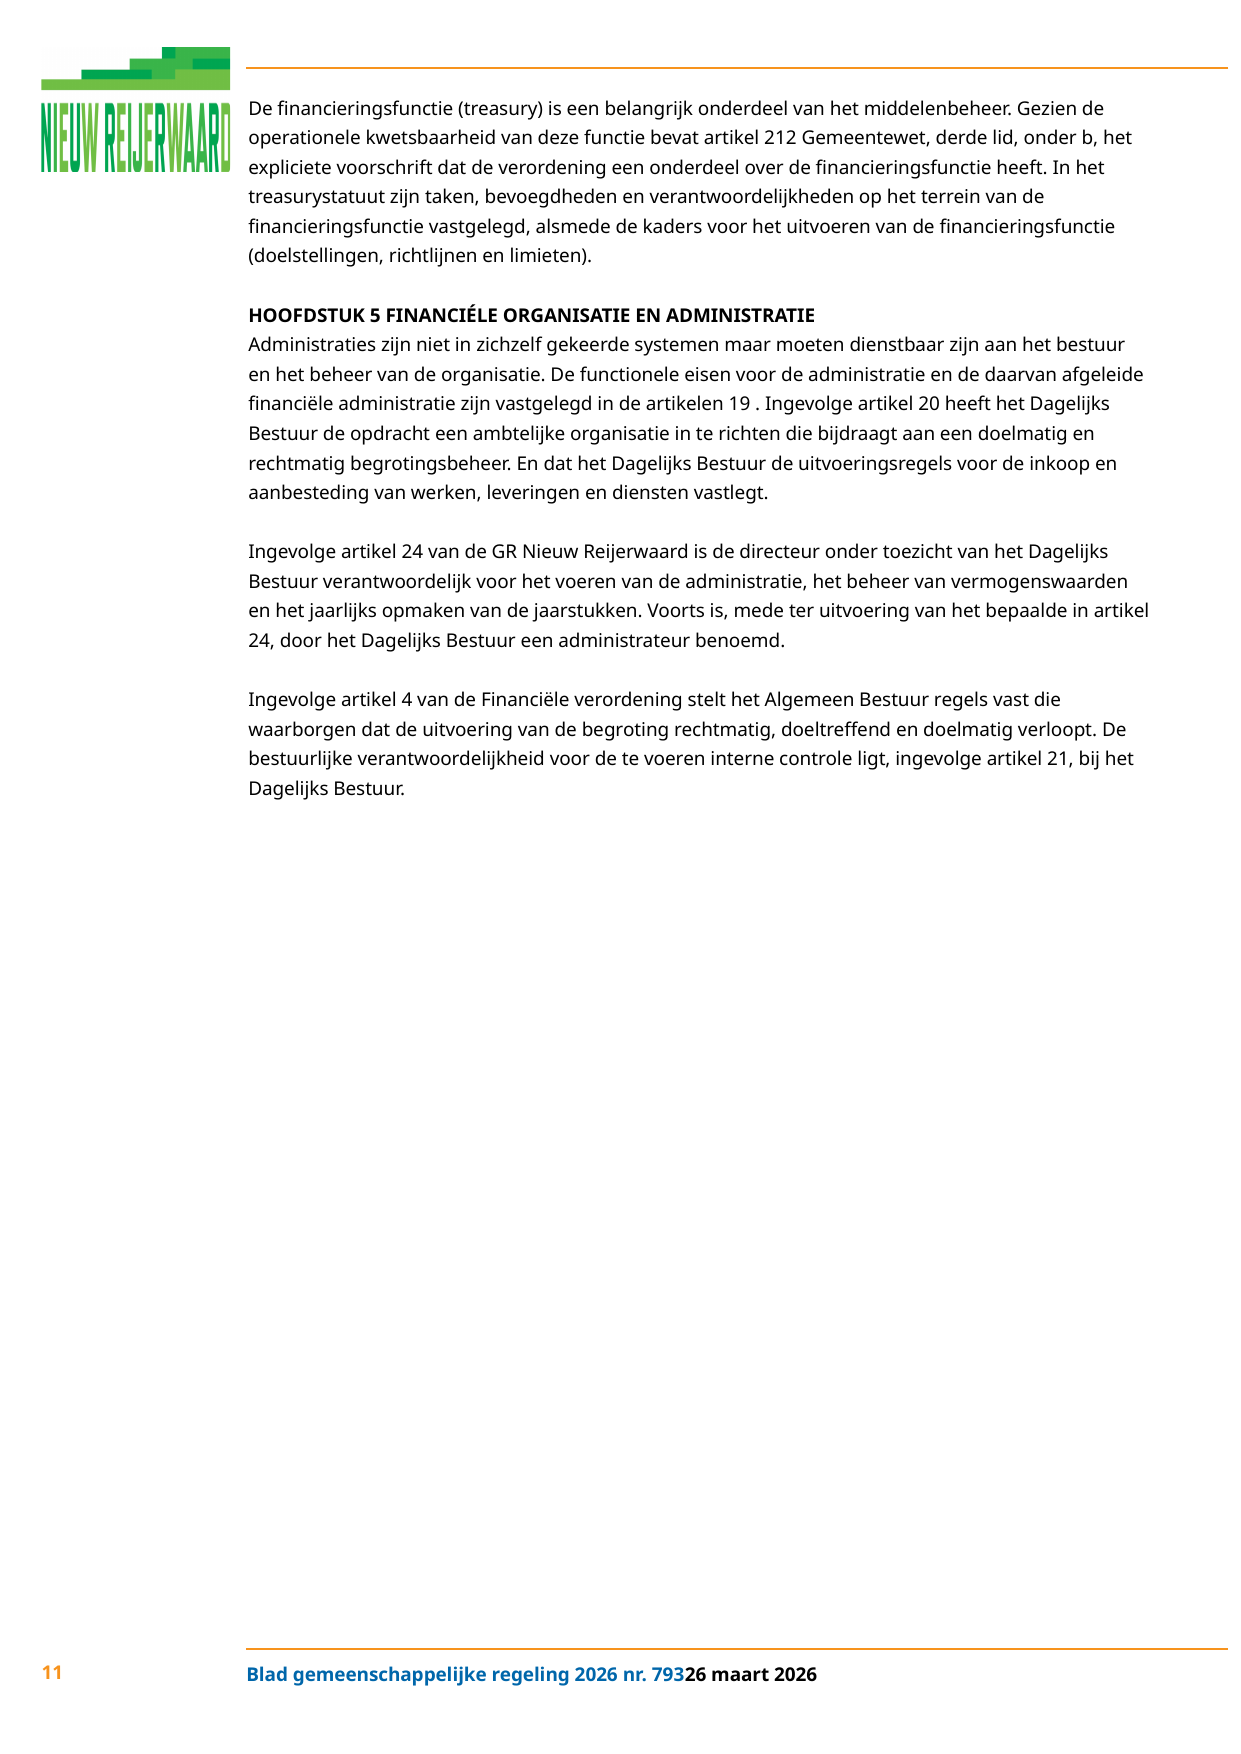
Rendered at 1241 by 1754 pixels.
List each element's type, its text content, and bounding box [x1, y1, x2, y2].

text HOOFDSTUK 5 FINANCIÉLE ORGANISATIE EN ADMINISTRATIE [248, 302, 1152, 328]
text Ingevolge artikel 24 van de GR Nieuw Reijerwaard is de directeur onder toezicht van het Dagelijks Bestuur verantwoordelijk voor het voeren van de administratie, het beheer van vermogenswaarden en het jaarlijks opmaken van de jaarstukken. Voorts is, mede ter uitvoering van het bepaalde in artikel 24, door het Dagelijks Bestuur een administrateur benoemd. [248, 538, 1152, 653]
text Ingevolge artikel 4 van de Financiële verordening stelt het Algemeen Bestuur regels vast die waarborgen dat de uitvoering van de begroting rechtmatig, doeltreffend en doelmatig verloopt. De bestuurlijke verantwoordelijkheid voor de te voeren interne controle ligt, ingevolge artikel 21, bij het Dagelijks Bestuur. [248, 686, 1152, 801]
text Administraties zijn niet in zichzelf gekeerde systemen maar moeten dienstbaar zijn aan het bestuur en het beheer van de organisatie. De functionele eisen voor de administratie en de daarvan afgeleide financiële administratie zijn vastgelegd in de artikelen 19 . Ingevolge artikel 20 heeft het Dagelijks Bestuur de opdracht een ambtelijke organisatie in te richten die bijdraagt aan een doelmatig en rechtmatig begrotingsbeheer. En dat het Dagelijks Bestuur de uitvoeringsregels voor de inkoop en aanbesteding van werken, leveringen en diensten vastlegt. [248, 331, 1152, 505]
picture [41, 47, 231, 172]
text De financieringsfunctie (treasury) is een belangrijk onderdeel van het middelenbeheer. Gezien de operationele kwetsbaarheid van deze functie bevat artikel 212 Gemeentewet, derde lid, onder b, het expliciete voorschrift dat de verordening een onderdeel over de financieringsfunctie heeft. In het treasurystatuut zijn taken, bevoegdheden en verantwoordelijkheden op het terrein van de financieringsfunctie vastgelegd, alsmede de kaders voor het uitvoeren van de financieringsfunctie (doelstellingen, richtlijnen en limieten). [248, 95, 1152, 268]
